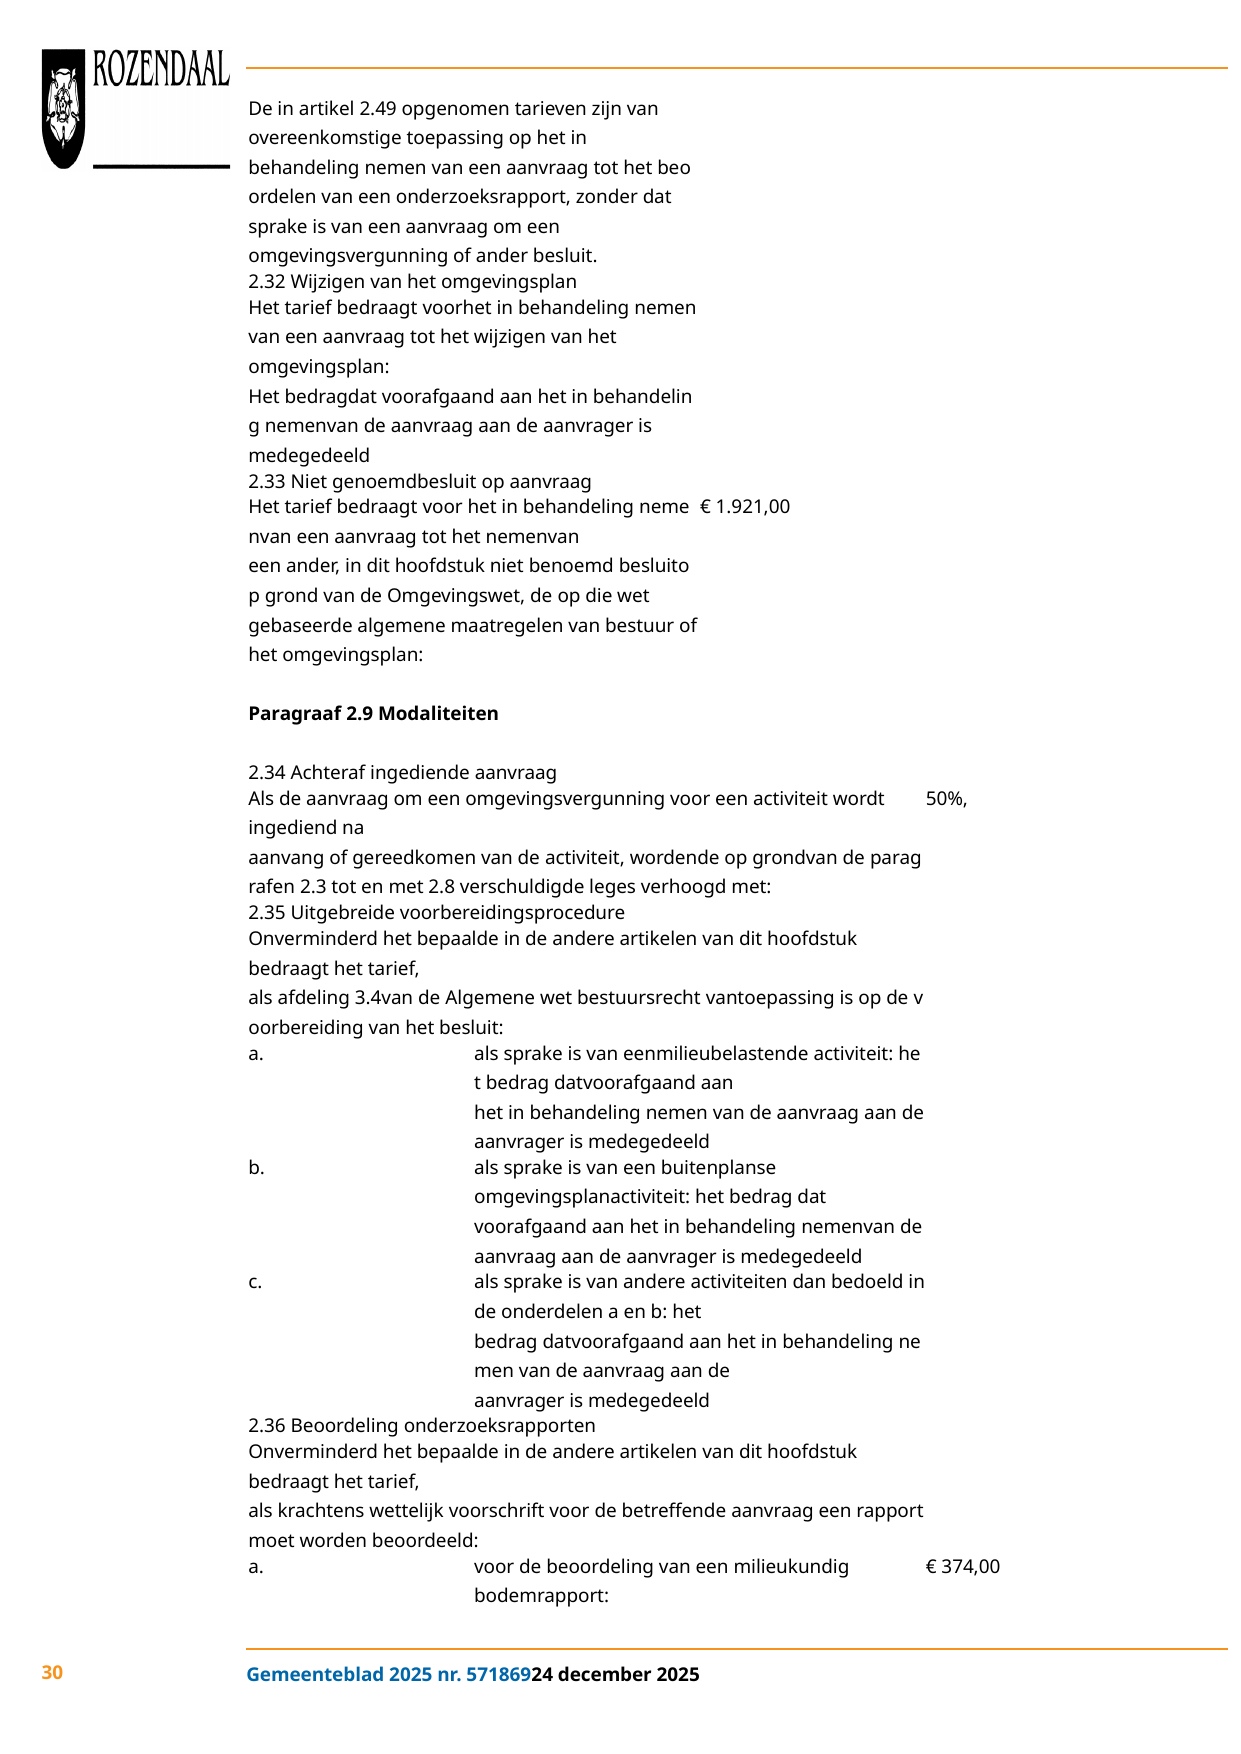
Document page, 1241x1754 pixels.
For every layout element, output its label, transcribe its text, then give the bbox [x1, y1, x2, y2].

table_cell als sprake is van andere activiteiten dan bedoeld in de onderdelen a en b: het bedrag datvoorafgaand aan het in behandeling nemen van de aanvraag aan de aanvrager is medegedeeld [474, 1269, 926, 1413]
table_cell 2.36 Beoordeling onderzoeksrapporten [248, 1413, 926, 1438]
table_header De in artikel 2.49 opgenomen tarieven zijn van overeenkomstige toepassing op het in behandeling nemen van een aanvraag tot het beoordelen van een onderzoeksrapport, zonder dat sprake is van een aanvraag om een omgevingsvergunning of ander besluit. [248, 95, 700, 268]
table_header [926, 759, 1152, 785]
table_cell € 1.921,00 [700, 494, 1152, 667]
table_cell [926, 1413, 1152, 1438]
table_cell [700, 269, 1152, 294]
table_cell [700, 294, 1152, 468]
picture [41, 47, 231, 172]
table_cell 2.35 Uitgebreide voorbereidingsprocedure [248, 900, 926, 925]
table_cell Onverminderd het bepaalde in de andere artikelen van dit hoofdstuk bedraagt het tarief, als krachtens wettelijk voorschrift voor de betreffende aanvraag een rapport moet worden beoordeeld: [248, 1439, 926, 1553]
table_cell [926, 1269, 1152, 1413]
table_cell Het tarief bedraagt voor het in behandeling nemenvan een aanvraag tot het nemenvan een ander, in dit hoofdstuk niet benoemd besluitop grond van de Omgevingswet, de op die wet gebaseerde algemene maatregelen van bestuur of het omgevingsplan: [248, 494, 700, 667]
table_cell € 374,00 [926, 1553, 1152, 1608]
table_cell Het tarief bedraagt voorhet in behandeling nemen van een aanvraag tot het wijzigen van het omgevingsplan: Het bedragdat voorafgaand aan het in behandeling nemenvan de aanvraag aan de aanvrager is medegedeeld [248, 294, 700, 468]
table_cell Als de aanvraag om een omgevingsvergunning voor een activiteit wordt ingediend na aanvang of gereedkomen van de activiteit, wordende op grondvan de paragrafen 2.3 tot en met 2.8 verschuldigde leges verhoogd met: [248, 785, 926, 899]
table_cell [926, 1154, 1152, 1269]
text Paragraaf 2.9 Modaliteiten [248, 700, 1152, 726]
table_cell voor de beoordeling van een milieukundig bodemrapport: [474, 1553, 926, 1608]
table_cell c. [248, 1269, 474, 1413]
table_cell als sprake is van eenmilieubelastende activiteit: het bedrag datvoorafgaand aan het in behandeling nemen van de aanvraag aan de aanvrager is medegedeeld [474, 1040, 926, 1154]
table_cell 50%, [926, 785, 1152, 899]
table_cell a. [248, 1040, 474, 1154]
table_cell b. [248, 1154, 474, 1269]
table_cell [926, 925, 1152, 1040]
table_cell [700, 468, 1152, 493]
table_cell Onverminderd het bepaalde in de andere artikelen van dit hoofdstuk bedraagt het tarief, als afdeling 3.4van de Algemene wet bestuursrecht vantoepassing is op de voorbereiding van het besluit: [248, 925, 926, 1040]
table_header [700, 95, 1152, 268]
table_cell [926, 1439, 1152, 1553]
table_cell 2.33 Niet genoemdbesluit op aanvraag [248, 468, 700, 493]
table_header 2.34 Achteraf ingediende aanvraag [248, 759, 926, 785]
table_cell als sprake is van een buitenplanse omgevingsplanactiviteit: het bedrag dat voorafgaand aan het in behandeling nemenvan de aanvraag aan de aanvrager is medegedeeld [474, 1154, 926, 1269]
table_cell a. [248, 1553, 474, 1608]
table_cell [926, 900, 1152, 925]
table_cell [926, 1040, 1152, 1154]
table_cell 2.32 Wijzigen van het omgevingsplan [248, 269, 700, 294]
